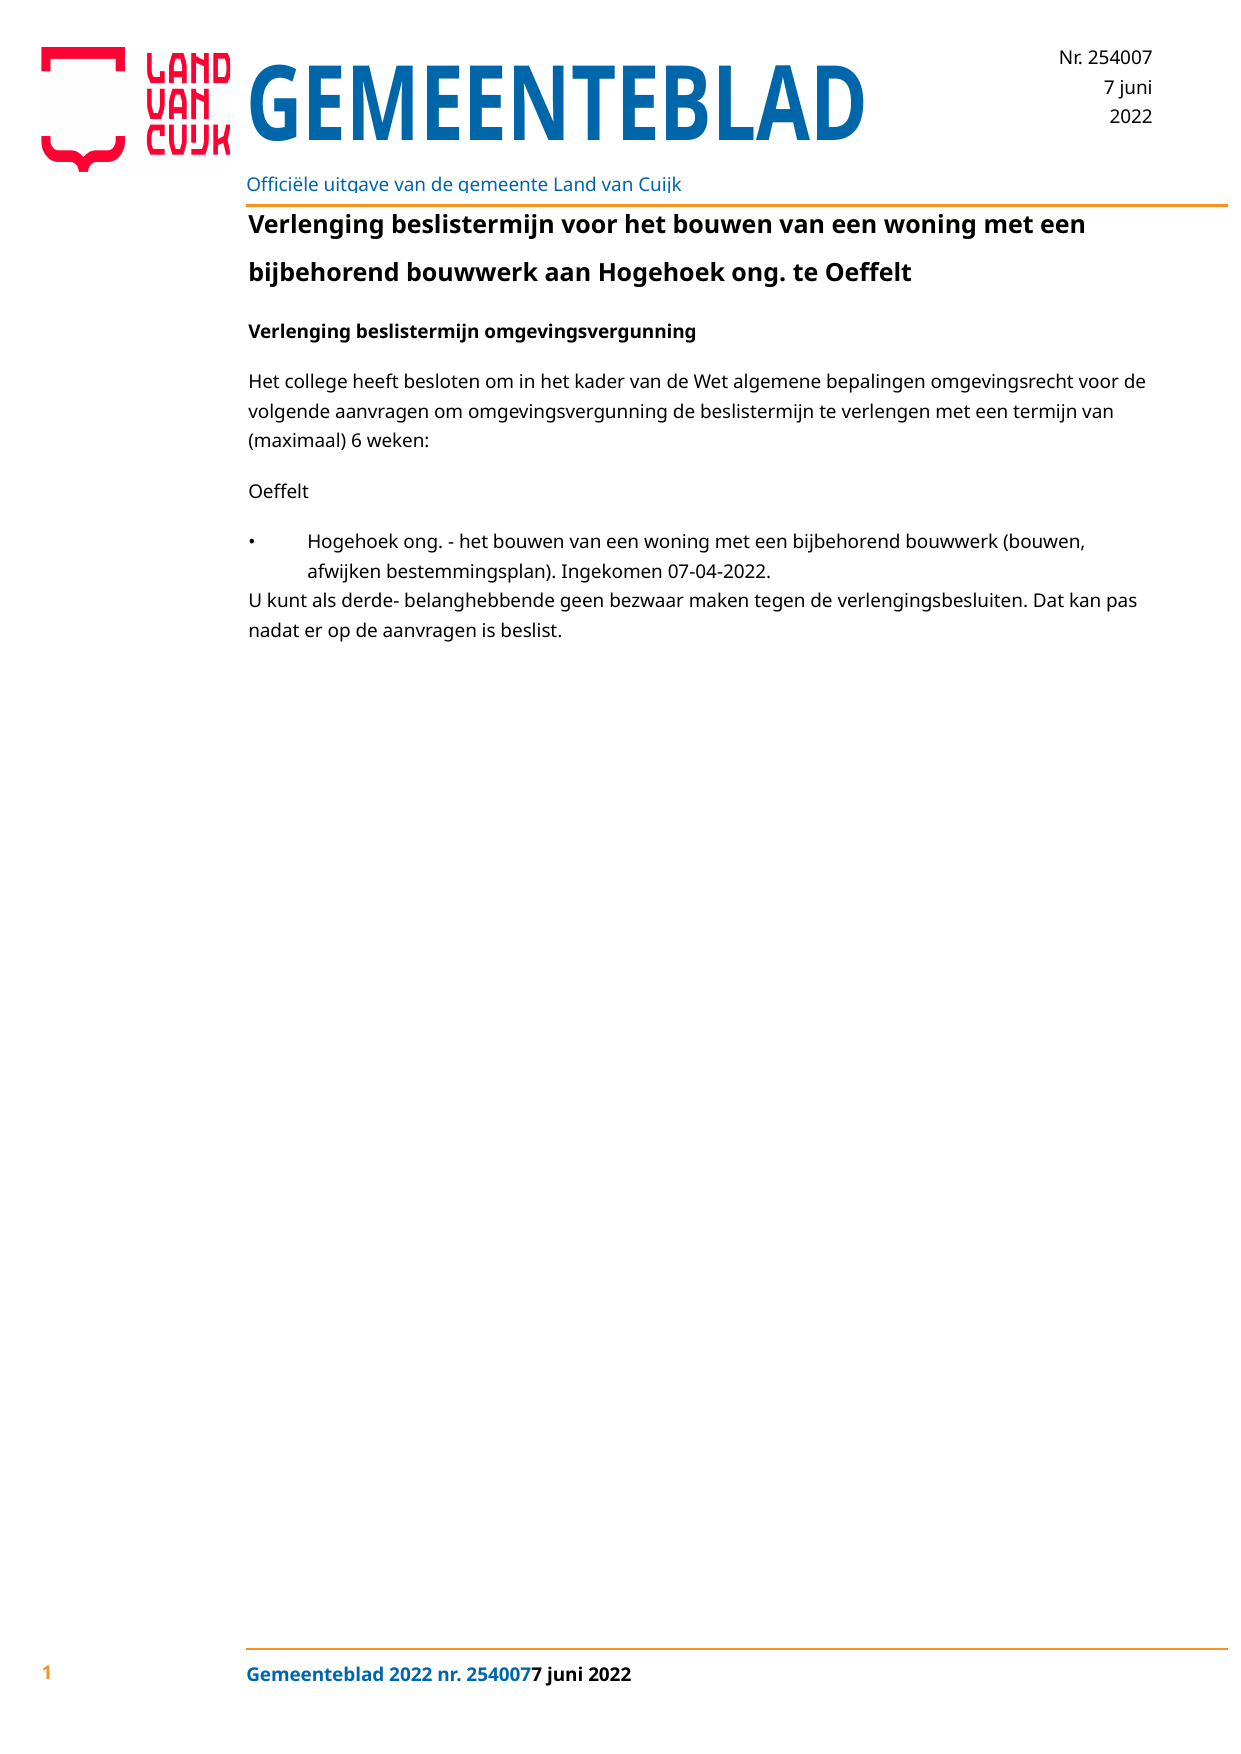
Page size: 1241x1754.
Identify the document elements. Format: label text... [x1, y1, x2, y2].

text Oeffelt [248, 478, 1152, 504]
text U kunt als derde- belanghebbende geen bezwaar maken tegen de verlengingsbesluiten. Dat kan pas nadat er op de aanvragen is beslist. [248, 587, 1152, 643]
text Verlenging beslistermijn omgevingsvergunning [248, 318, 1152, 344]
text Het college heeft besloten om in het kader van de Wet algemene bepalingen omgevingsrecht voor de volgende aanvragen om omgevingsvergunning de beslistermijn te verlengen met een termijn van (maximaal) 6 weken: [248, 368, 1152, 453]
picture [41, 47, 231, 172]
text Verlenging beslistermijn voor het bouwen van een woning met een bijbehorend bouwwerk aan Hogehoek ong. te Oeffelt [248, 207, 1152, 288]
list Hogehoek ong. - het bouwen van een woning met een bijbehorend bouwwerk (bouwen, afwijken bestemmingsplan). Ingekomen 07-04-2022. [248, 528, 1152, 584]
